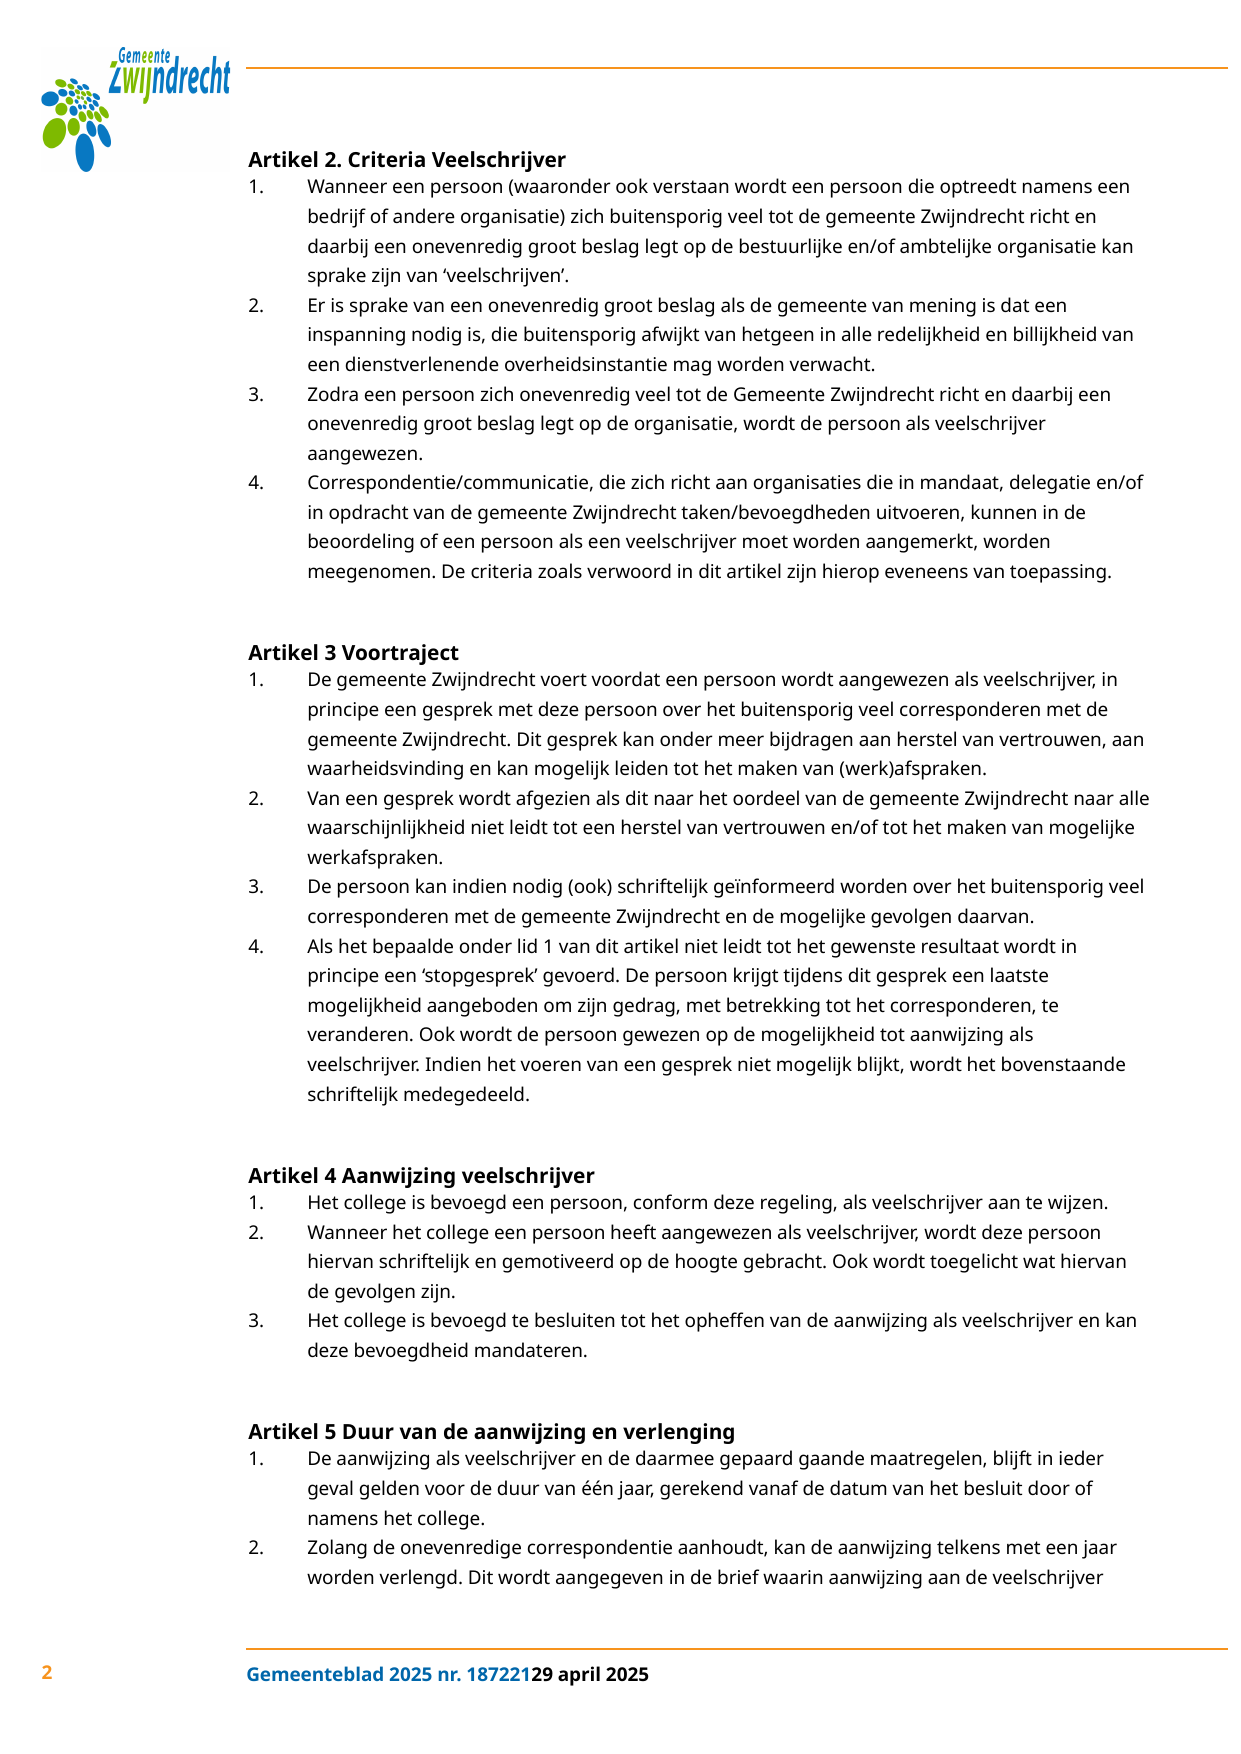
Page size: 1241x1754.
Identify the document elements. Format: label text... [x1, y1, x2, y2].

list Het college is bevoegd een persoon, conform deze regeling, als veelschrijver aan te wijzen. [248, 1189, 1152, 1215]
list Het college is bevoegd te besluiten tot het opheffen van de aanwijzing als veelschrijver en kan deze bevoegdheid mandateren. [248, 1308, 1152, 1363]
list Er is sprake van een onevenredig groot beslag als de gemeente van mening is dat een inspanning nodig is, die buitensporig afwijkt van hetgeen in alle redelijkheid en billijkheid van een dienstverlenende overheidsinstantie mag worden verwacht. [248, 292, 1152, 377]
list De persoon kan indien nodig (ook) schriftelijk geïnformeerd worden over het buitensporig veel corresponderen met de gemeente Zwijndrecht en de mogelijke gevolgen daarvan. [248, 874, 1152, 929]
list De gemeente Zwijndrecht voert voordat een persoon wordt aangewezen als veelschrijver, in principe een gesprek met deze persoon over het buitensporig veel corresponderen met de gemeente Zwijndrecht. Dit gesprek kan onder meer bijdragen aan herstel van vertrouwen, aan waarheidsvinding en kan mogelijk leiden tot het maken van (werk)afspraken. [248, 667, 1152, 781]
text Artikel 4 Aanwijzing veelschrijver [248, 1161, 1152, 1189]
list Zodra een persoon zich onevenredig veel tot de Gemeente Zwijndrecht richt en daarbij een onevenredig groot beslag legt op de organisatie, wordt de persoon als veelschrijver aangewezen. [248, 381, 1152, 466]
list Als het bepaalde onder lid 1 van dit artikel niet leidt tot het gewenste resultaat wordt in principe een ‘stopgesprek’ gevoerd. De persoon krijgt tijdens dit gesprek een laatste mogelijkheid aangeboden om zijn gedrag, met betrekking tot het corresponderen, te veranderen. Ook wordt de persoon gewezen op de mogelijkheid tot aanwijzing als veelschrijver. Indien het voeren van een gesprek niet mogelijk blijkt, wordt het bovenstaande schriftelijk medegedeeld. [248, 933, 1152, 1107]
list Wanneer een persoon (waaronder ook verstaan wordt een persoon die optreedt namens een bedrijf of andere organisatie) zich buitensporig veel tot de gemeente Zwijndrecht richt en daarbij een onevenredig groot beslag legt op de bestuurlijke en/of ambtelijke organisatie kan sprake zijn van ‘veelschrijven’. [248, 174, 1152, 288]
list Wanneer het college een persoon heeft aangewezen als veelschrijver, wordt deze persoon hiervan schriftelijk en gemotiveerd op de hoogte gebracht. Ook wordt toegelicht wat hiervan de gevolgen zijn. [248, 1219, 1152, 1304]
list Zolang de onevenredige correspondentie aanhoudt, kan de aanwijzing telkens met een jaar worden verlengd. Dit wordt aangegeven in de brief waarin aanwijzing aan de veelschrijver [248, 1534, 1152, 1590]
picture [41, 47, 231, 172]
text Artikel 2. Criteria Veelschrijver [248, 145, 1152, 174]
list Correspondentie/communicatie, die zich richt aan organisaties die in mandaat, delegatie en/of in opdracht van de gemeente Zwijndrecht taken/bevoegdheden uitvoeren, kunnen in de beoordeling of een persoon als een veelschrijver moet worden aangemerkt, worden meegenomen. De criteria zoals verwoord in dit artikel zijn hierop eveneens van toepassing. [248, 469, 1152, 584]
text Artikel 5 Duur van de aanwijzing en verlenging [248, 1417, 1152, 1446]
text Artikel 3 Voortraject [248, 638, 1152, 667]
list De aanwijzing als veelschrijver en de daarmee gepaard gaande maatregelen, blijft in ieder geval gelden voor de duur van één jaar, gerekend vanaf de datum van het besluit door of namens het college. [248, 1446, 1152, 1531]
list Van een gesprek wordt afgezien als dit naar het oordeel van de gemeente Zwijndrecht naar alle waarschijnlijkheid niet leidt tot een herstel van vertrouwen en/of tot het maken van mogelijke werkafspraken. [248, 785, 1152, 870]
